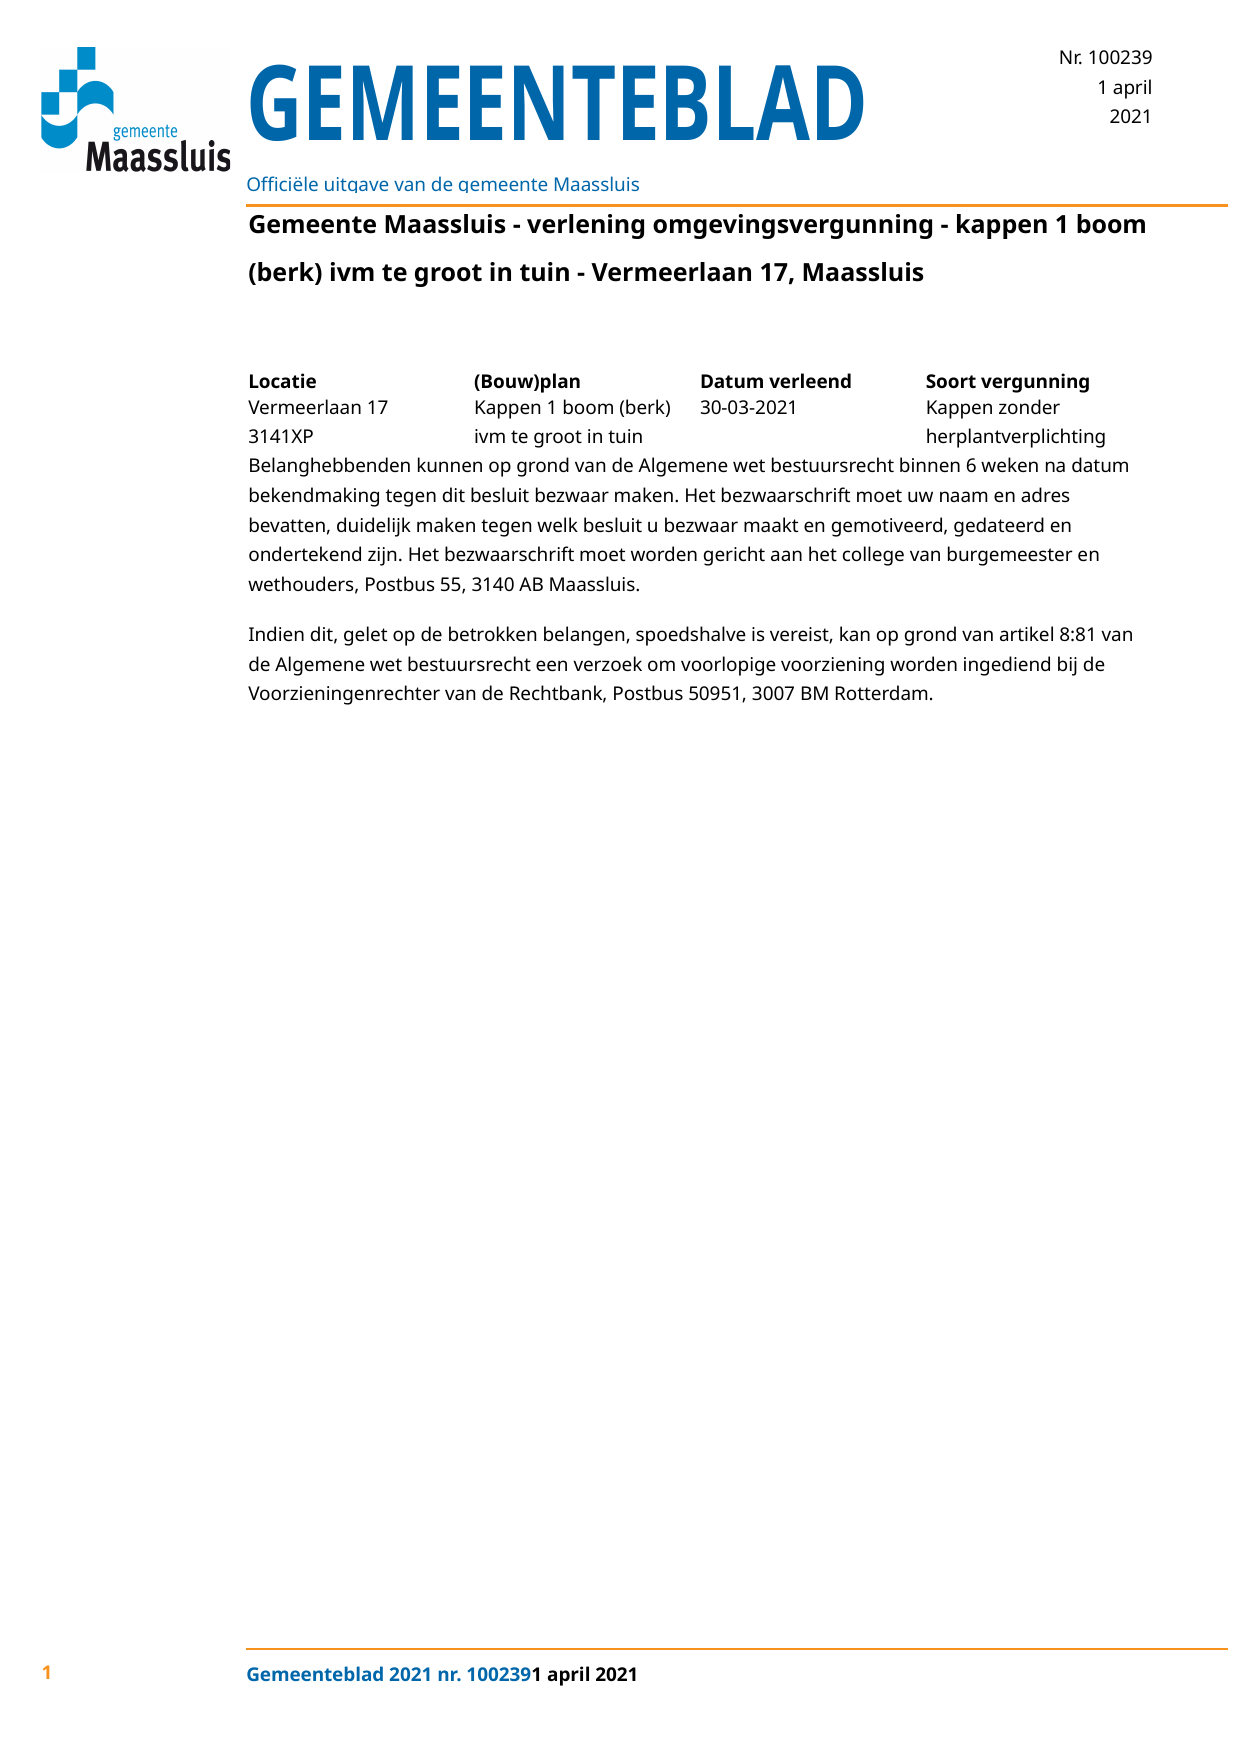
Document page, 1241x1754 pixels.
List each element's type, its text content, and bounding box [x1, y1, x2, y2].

table_cell Kappen 1 boom (berk) ivm te groot in tuin [474, 394, 700, 449]
table_cell Vermeerlaan 17 3141XP [248, 394, 474, 449]
table_header (Bouw)plan [474, 369, 700, 394]
table_cell Kappen zonder herplantverplichting [926, 394, 1152, 449]
table_header Datum verleend [700, 369, 926, 394]
table_header Locatie [248, 369, 474, 394]
text Gemeente Maassluis - verlening omgevingsvergunning - kappen 1 boom (berk) ivm te groot in tuin - Vermeerlaan 17, Maassluis [248, 207, 1152, 288]
table_cell 30-03-2021 [700, 394, 926, 449]
picture [41, 47, 231, 172]
text Belanghebbenden kunnen op grond van de Algemene wet bestuursrecht binnen 6 weken na datum bekendmaking tegen dit besluit bezwaar maken. Het bezwaarschrift moet uw naam en adres bevatten, duidelijk maken tegen welk besluit u bezwaar maakt en gemotiveerd, gedateerd en ondertekend zijn. Het bezwaarschrift moet worden gericht aan het college van burgemeester en wethouders, Postbus 55, 3140 AB Maassluis. [248, 453, 1152, 597]
text Indien dit, gelet op de betrokken belangen, spoedshalve is vereist, kan op grond van artikel 8:81 van de Algemene wet bestuursrecht een verzoek om voorlopige voorziening worden ingediend bij de Voorzieningenrechter van de Rechtbank, Postbus 50951, 3007 BM Rotterdam. [248, 621, 1152, 706]
picture [41, 47, 77, 92]
table_header Soort vergunning [926, 369, 1152, 394]
